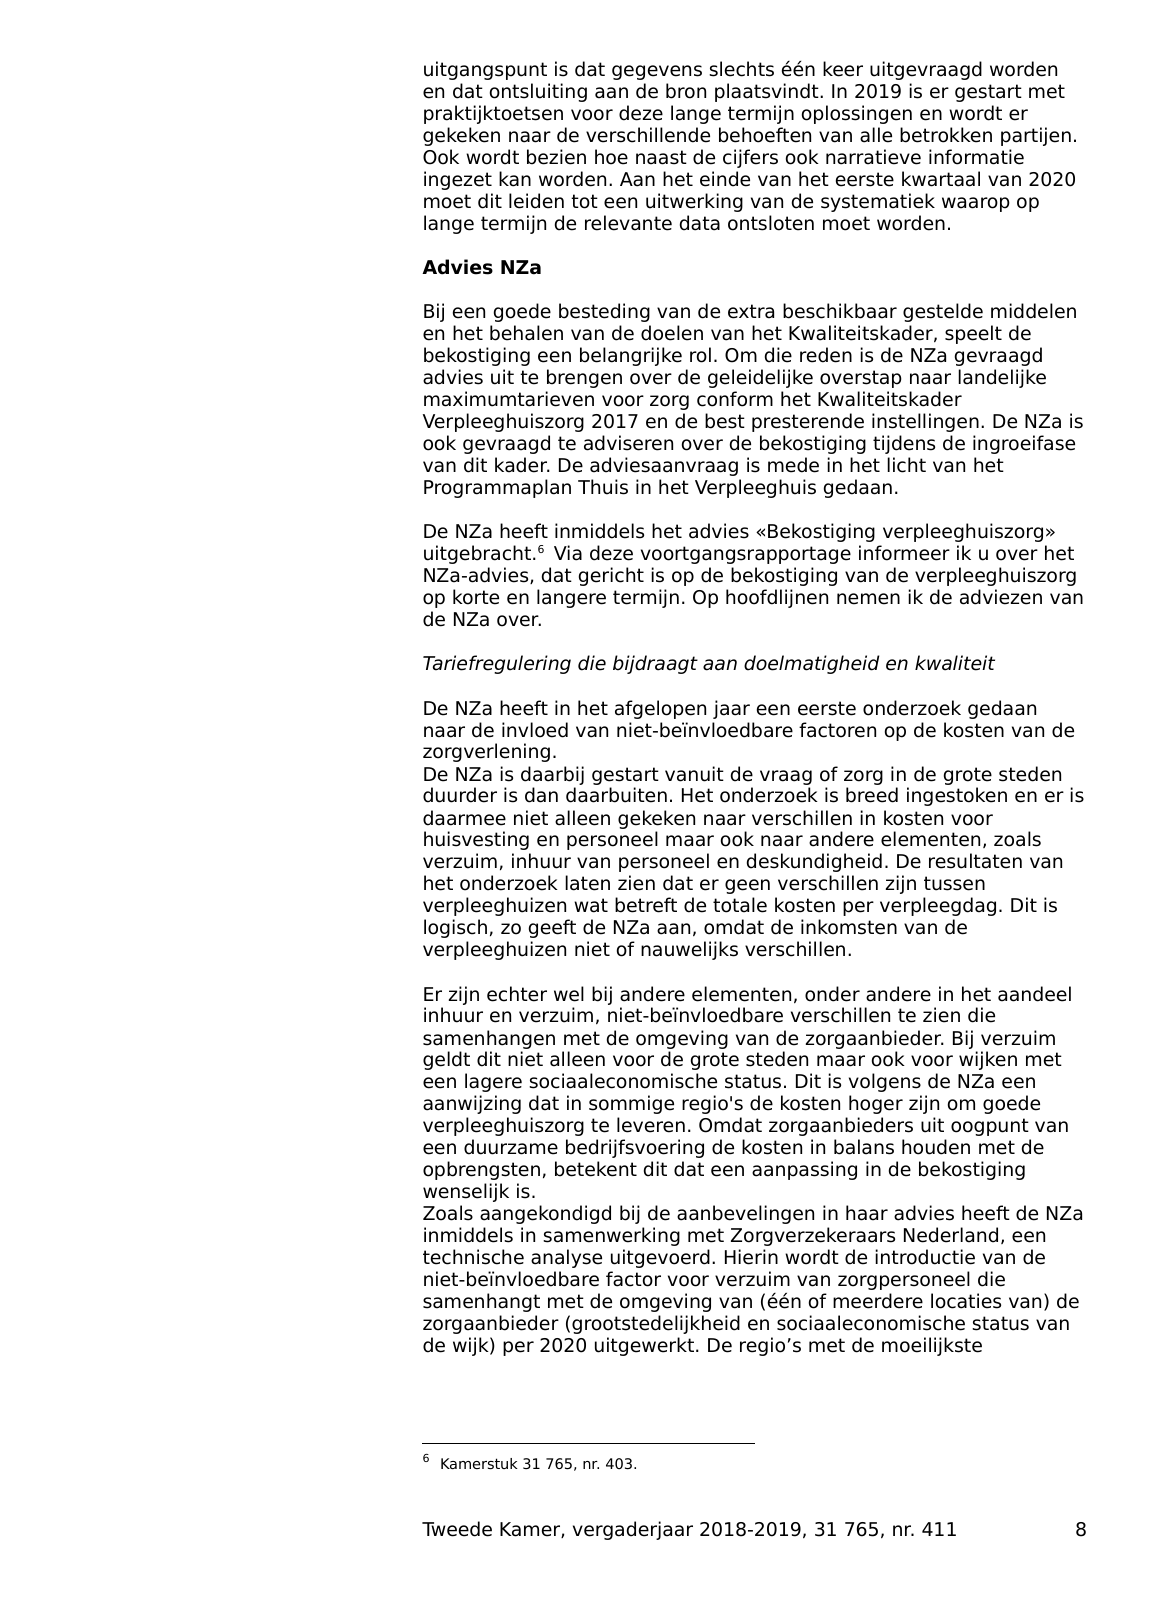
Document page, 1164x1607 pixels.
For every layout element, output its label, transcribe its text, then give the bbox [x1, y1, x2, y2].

text De NZa heeft in het afgelopen jaar een eerste onderzoek gedaan naar de invloed van niet-beïnvloedbare factoren op de kosten van de zorgverlening. [422, 697, 1087, 763]
text Kamerstuk 31 765, nr. 403. [422, 1452, 1087, 1474]
text Zoals aangekondigd bij de aanbevelingen in haar advies heeft de NZa inmiddels in samenwerking met Zorgverzekeraars Nederland, een technische analyse uitgevoerd. Hierin wordt de introductie van de niet-beïnvloedbare factor voor verzuim van zorgpersoneel die samenhangt met de omgeving van (één of meerdere locaties van) de zorgaanbieder (grootstedelijkheid en sociaaleconomische status van de wijk) per 2020 uitgewerkt. De regio’s met de moeilijkste [422, 1203, 1087, 1357]
text Er zijn echter wel bij andere elementen, onder andere in het aandeel inhuur en verzuim, niet-beïnvloedbare verschillen te zien die samenhangen met de omgeving van de zorgaanbieder. Bij verzuim geldt dit niet alleen voor de grote steden maar ook voor wijken met een lagere sociaaleconomische status. Dit is volgens de NZa een aanwijzing dat in sommige regio's de kosten hoger zijn om goede verpleeghuiszorg te leveren. Omdat zorgaanbieders uit oogpunt van een duurzame bedrijfsvoering de kosten in balans houden met de opbrengsten, betekent dit dat een aanpassing in de bekostiging wenselijk is. [422, 983, 1087, 1203]
text De NZa is daarbij gestart vanuit de vraag of zorg in de grote steden duurder is dan daarbuiten. Het onderzoek is breed ingestoken en er is daarmee niet alleen gekeken naar verschillen in kosten voor huisvesting en personeel maar ook naar andere elementen, zoals verzuim, inhuur van personeel en deskundigheid. De resultaten van het onderzoek laten zien dat er geen verschillen zijn tussen verpleeghuizen wat betreft de totale kosten per verpleegdag. Dit is logisch, zo geeft de NZa aan, omdat de inkomsten van de verpleeghuizen niet of nauwelijks verschillen. [422, 763, 1087, 961]
text De NZa heeft inmiddels het advies «Bekostiging verpleeghuiszorg» uitgebracht. Via deze voortgangsrapportage informeer ik u over het NZa-advies, dat gericht is op de bekostiging van de verpleeghuiszorg op korte en langere termijn. Op hoofdlijnen nemen ik de adviezen van de NZa over. [422, 521, 1087, 631]
subtitle Advies NZa [422, 257, 1087, 279]
text uitgangspunt is dat gegevens slechts één keer uitgevraagd worden en dat ontsluiting aan de bron plaatsvindt. In 2019 is er gestart met praktijktoetsen voor deze lange termijn oplossingen en wordt er gekeken naar de verschillende behoeften van alle betrokken partijen. Ook wordt bezien hoe naast de cijfers ook narratieve informatie ingezet kan worden. Aan het einde van het eerste kwartaal van 2020 moet dit leiden tot een uitwerking van de systematiek waarop op lange termijn de relevante data ontsloten moet worden. [422, 59, 1087, 235]
subtitle Tariefregulering die bijdraagt aan doelmatigheid en kwaliteit [422, 653, 1087, 675]
text Bij een goede besteding van de extra beschikbaar gestelde middelen en het behalen van de doelen van het Kwaliteitskader, speelt de bekostiging een belangrijke rol. Om die reden is de NZa gevraagd advies uit te brengen over de geleidelijke overstap naar landelijke maximumtarieven voor zorg conform het Kwaliteitskader Verpleeghuiszorg 2017 en de best presterende instellingen. De NZa is ook gevraagd te adviseren over de bekostiging tijdens de ingroeifase van dit kader. De adviesaanvraag is mede in het licht van het Programmaplan Thuis in het Verpleeghuis gedaan. [422, 301, 1087, 499]
